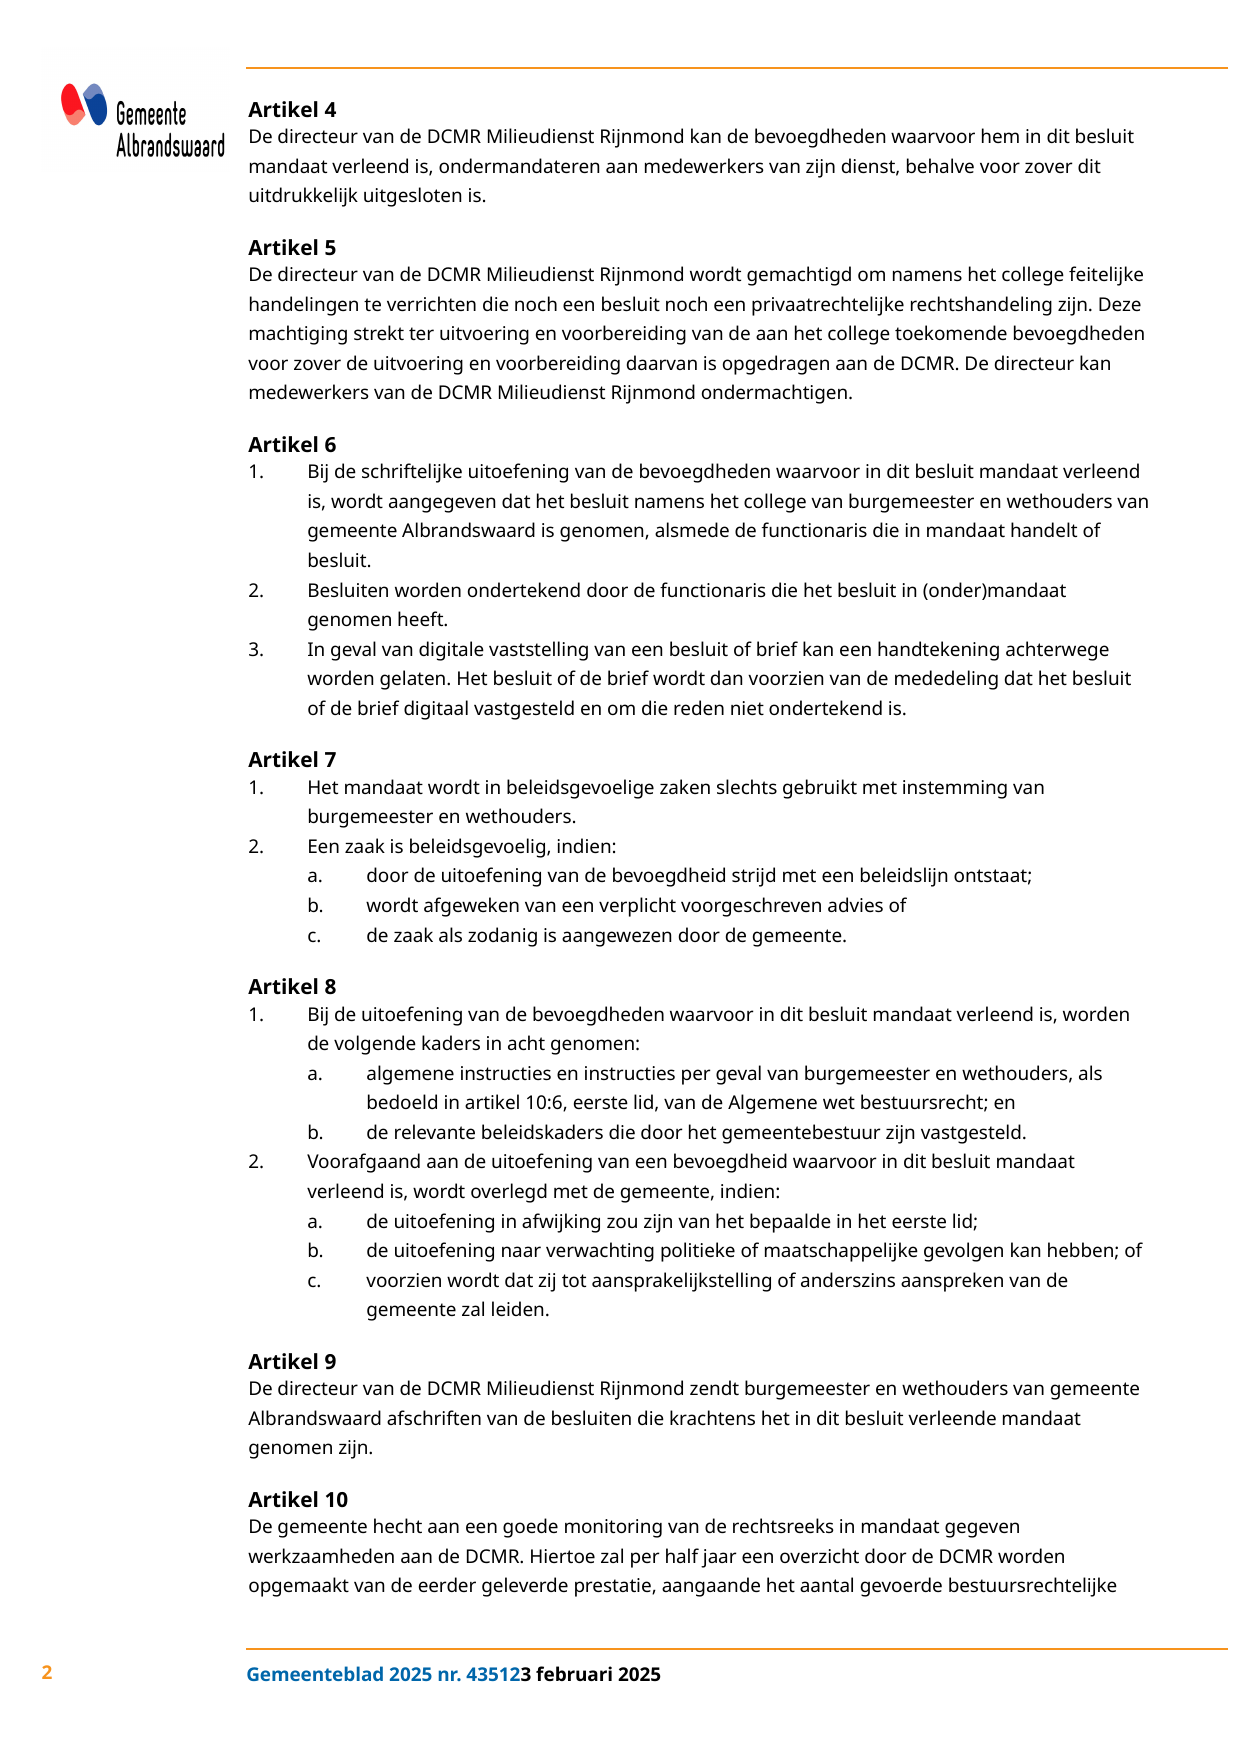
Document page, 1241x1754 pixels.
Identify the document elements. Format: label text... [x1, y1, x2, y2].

picture [41, 47, 231, 172]
list wordt afgeweken van een verplicht voorgeschreven advies of [307, 892, 1152, 918]
list de zaak als zodanig is aangewezen door de gemeente. [307, 922, 1152, 948]
list de uitoefening naar verwachting politieke of maatschappelijke gevolgen kan hebben; of [307, 1237, 1152, 1263]
list de relevante beleidskaders die door het gemeentebestuur zijn vastgesteld. [307, 1119, 1152, 1145]
list Besluiten worden ondertekend door de functionaris die het besluit in (onder)mandaat genomen heeft. [248, 577, 1152, 632]
text Artikel 9 [248, 1347, 1152, 1375]
text Artikel 10 [248, 1485, 1152, 1513]
text Artikel 6 [248, 430, 1152, 458]
list Voorafgaand aan de uitoefening van een bevoegdheid waarvoor in dit besluit mandaat verleend is, wordt overlegd met de gemeente, indien: [248, 1149, 1152, 1204]
text Artikel 7 [248, 746, 1152, 774]
text De directeur van de DCMR Milieudienst Rijnmond wordt gemachtigd om namens het college feitelijke handelingen te verrichten die noch een besluit noch een privaatrechtelijke rechtshandeling zijn. Deze machtiging strekt ter uitvoering en voorbereiding van de aan het college toekomende bevoegdheden voor zover de uitvoering en voorbereiding daarvan is opgedragen aan de DCMR. De directeur kan medewerkers van de DCMR Milieudienst Rijnmond ondermachtigen. [248, 261, 1152, 405]
list In geval van digitale vaststelling van een besluit of brief kan een handtekening achterwege worden gelaten. Het besluit of de brief wordt dan voorzien van de mededeling dat het besluit of de brief digitaal vastgesteld en om die reden niet ondertekend is. [248, 636, 1152, 721]
list Bij de schriftelijke uitoefening van de bevoegdheden waarvoor in dit besluit mandaat verleend is, wordt aangegeven dat het besluit namens het college van burgemeester en wethouders van gemeente Albrandswaard is genomen, alsmede de functionaris die in mandaat handelt of besluit. [248, 458, 1152, 573]
list algemene instructies en instructies per geval van burgemeester en wethouders, als bedoeld in artikel 10:6, eerste lid, van de Algemene wet bestuursrecht; en [307, 1060, 1152, 1115]
list door de uitoefening van de bevoegdheid strijd met een beleidslijn ontstaat; [307, 863, 1152, 888]
text Artikel 5 [248, 233, 1152, 261]
text Artikel 8 [248, 972, 1152, 1001]
text De directeur van de DCMR Milieudienst Rijnmond zendt burgemeester en wethouders van gemeente Albrandswaard afschriften van de besluiten die krachtens het in dit besluit verleende mandaat genomen zijn. [248, 1375, 1152, 1460]
list voorzien wordt dat zij tot aansprakelijkstelling of anderszins aanspreken van de gemeente zal leiden. [307, 1267, 1152, 1322]
list Het mandaat wordt in beleidsgevoelige zaken slechts gebruikt met instemming van burgemeester en wethouders. [248, 774, 1152, 829]
text Artikel 4 [248, 95, 1152, 123]
list Een zaak is beleidsgevoelig, indien: [248, 833, 1152, 859]
text De directeur van de DCMR Milieudienst Rijnmond kan de bevoegdheden waarvoor hem in dit besluit mandaat verleend is, ondermandateren aan medewerkers van zijn dienst, behalve voor zover dit uitdrukkelijk uitgesloten is. [248, 123, 1152, 208]
list de uitoefening in afwijking zou zijn van het bepaalde in het eerste lid; [307, 1208, 1152, 1233]
text De gemeente hecht aan een goede monitoring van de rechtsreeks in mandaat gegeven werkzaamheden aan de DCMR. Hiertoe zal per half jaar een overzicht door de DCMR worden opgemaakt van de eerder geleverde prestatie, aangaande het aantal gevoerde bestuursrechtelijke [248, 1513, 1152, 1598]
list Bij de uitoefening van de bevoegdheden waarvoor in dit besluit mandaat verleend is, worden de volgende kaders in acht genomen: [248, 1001, 1152, 1056]
